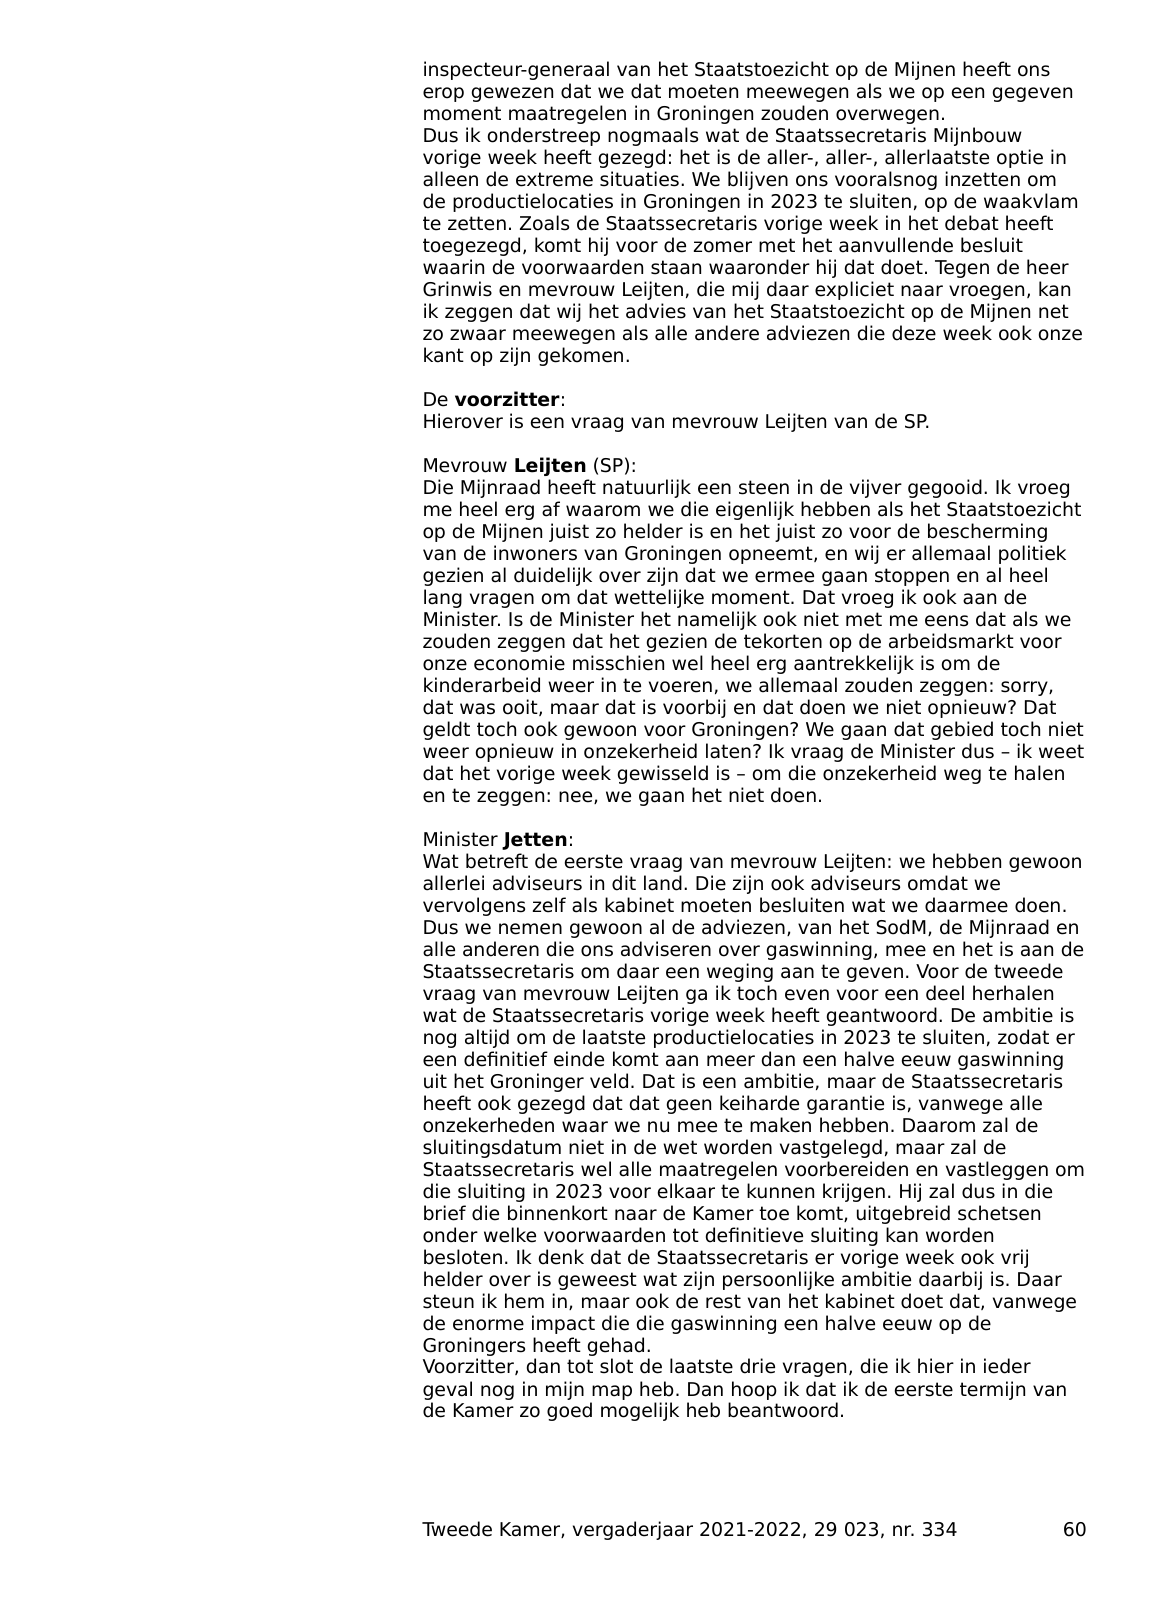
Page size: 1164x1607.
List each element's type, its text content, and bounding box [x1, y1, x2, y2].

text Dus ik onderstreep nogmaals wat de Staatssecretaris Mijnbouw vorige week heeft gezegd: het is de aller-, aller-, allerlaatste optie in alleen de extreme situaties. We blijven ons vooralsnog inzetten om de productielocaties in Groningen in 2023 te sluiten, op de waakvlam te zetten. Zoals de Staatssecretaris vorige week in het debat heeft toegezegd, komt hij voor de zomer met het aanvullende besluit waarin de voorwaarden staan waaronder hij dat doet. Tegen de heer Grinwis en mevrouw Leijten, die mij daar expliciet naar vroegen, kan ik zeggen dat wij het advies van het Staatstoezicht op de Mijnen net zo zwaar meewegen als alle andere adviezen die deze week ook onze kant op zijn gekomen. [422, 125, 1087, 367]
text inspecteur-generaal van het Staatstoezicht op de Mijnen heeft ons erop gewezen dat we dat moeten meewegen als we op een gegeven moment maatregelen in Groningen zouden overwegen. [422, 59, 1087, 125]
text Mevrouw Leijten (SP): [422, 455, 1087, 477]
text Die Mijnraad heeft natuurlijk een steen in de vijver gegooid. Ik vroeg me heel erg af waarom we die eigenlijk hebben als het Staatstoezicht op de Mijnen juist zo helder is en het juist zo voor de bescherming van de inwoners van Groningen opneemt, en wij er allemaal politiek gezien al duidelijk over zijn dat we ermee gaan stoppen en al heel lang vragen om dat wettelijke moment. Dat vroeg ik ook aan de Minister. Is de Minister het namelijk ook niet met me eens dat als we zouden zeggen dat het gezien de tekorten op de arbeidsmarkt voor onze economie misschien wel heel erg aantrekkelijk is om de kinderarbeid weer in te voeren, we allemaal zouden zeggen: sorry, dat was ooit, maar dat is voorbij en dat doen we niet opnieuw? Dat geldt toch ook gewoon voor Groningen? We gaan dat gebied toch niet weer opnieuw in onzekerheid laten? Ik vraag de Minister dus – ik weet dat het vorige week gewisseld is – om die onzekerheid weg te halen en te zeggen: nee, we gaan het niet doen. [422, 477, 1087, 807]
text Hierover is een vraag van mevrouw Leijten van de SP. [422, 411, 1087, 433]
text Minister Jetten: [422, 829, 1087, 851]
text Voorzitter, dan tot slot de laatste drie vragen, die ik hier in ieder geval nog in mijn map heb. Dan hoop ik dat ik de eerste termijn van de Kamer zo goed mogelijk heb beantwoord. [422, 1356, 1087, 1422]
text De voorzitter: [422, 389, 1087, 411]
text Wat betreft de eerste vraag van mevrouw Leijten: we hebben gewoon allerlei adviseurs in dit land. Die zijn ook adviseurs omdat we vervolgens zelf als kabinet moeten besluiten wat we daarmee doen. Dus we nemen gewoon al de adviezen, van het SodM, de Mijnraad en alle anderen die ons adviseren over gaswinning, mee en het is aan de Staatssecretaris om daar een weging aan te geven. Voor de tweede vraag van mevrouw Leijten ga ik toch even voor een deel herhalen wat de Staatssecretaris vorige week heeft geantwoord. De ambitie is nog altijd om de laatste productielocaties in 2023 te sluiten, zodat er een definitief einde komt aan meer dan een halve eeuw gaswinning uit het Groninger veld. Dat is een ambitie, maar de Staatssecretaris heeft ook gezegd dat dat geen keiharde garantie is, vanwege alle onzekerheden waar we nu mee te maken hebben. Daarom zal de sluitingsdatum niet in de wet worden vastgelegd, maar zal de Staatssecretaris wel alle maatregelen voorbereiden en vastleggen om die sluiting in 2023 voor elkaar te kunnen krijgen. Hij zal dus in die brief die binnenkort naar de Kamer toe komt, uitgebreid schetsen onder welke voorwaarden tot definitieve sluiting kan worden besloten. Ik denk dat de Staatssecretaris er vorige week ook vrij helder over is geweest wat zijn persoonlijke ambitie daarbij is. Daar steun ik hem in, maar ook de rest van het kabinet doet dat, vanwege de enorme impact die die gaswinning een halve eeuw op de Groningers heeft gehad. [422, 851, 1087, 1356]
